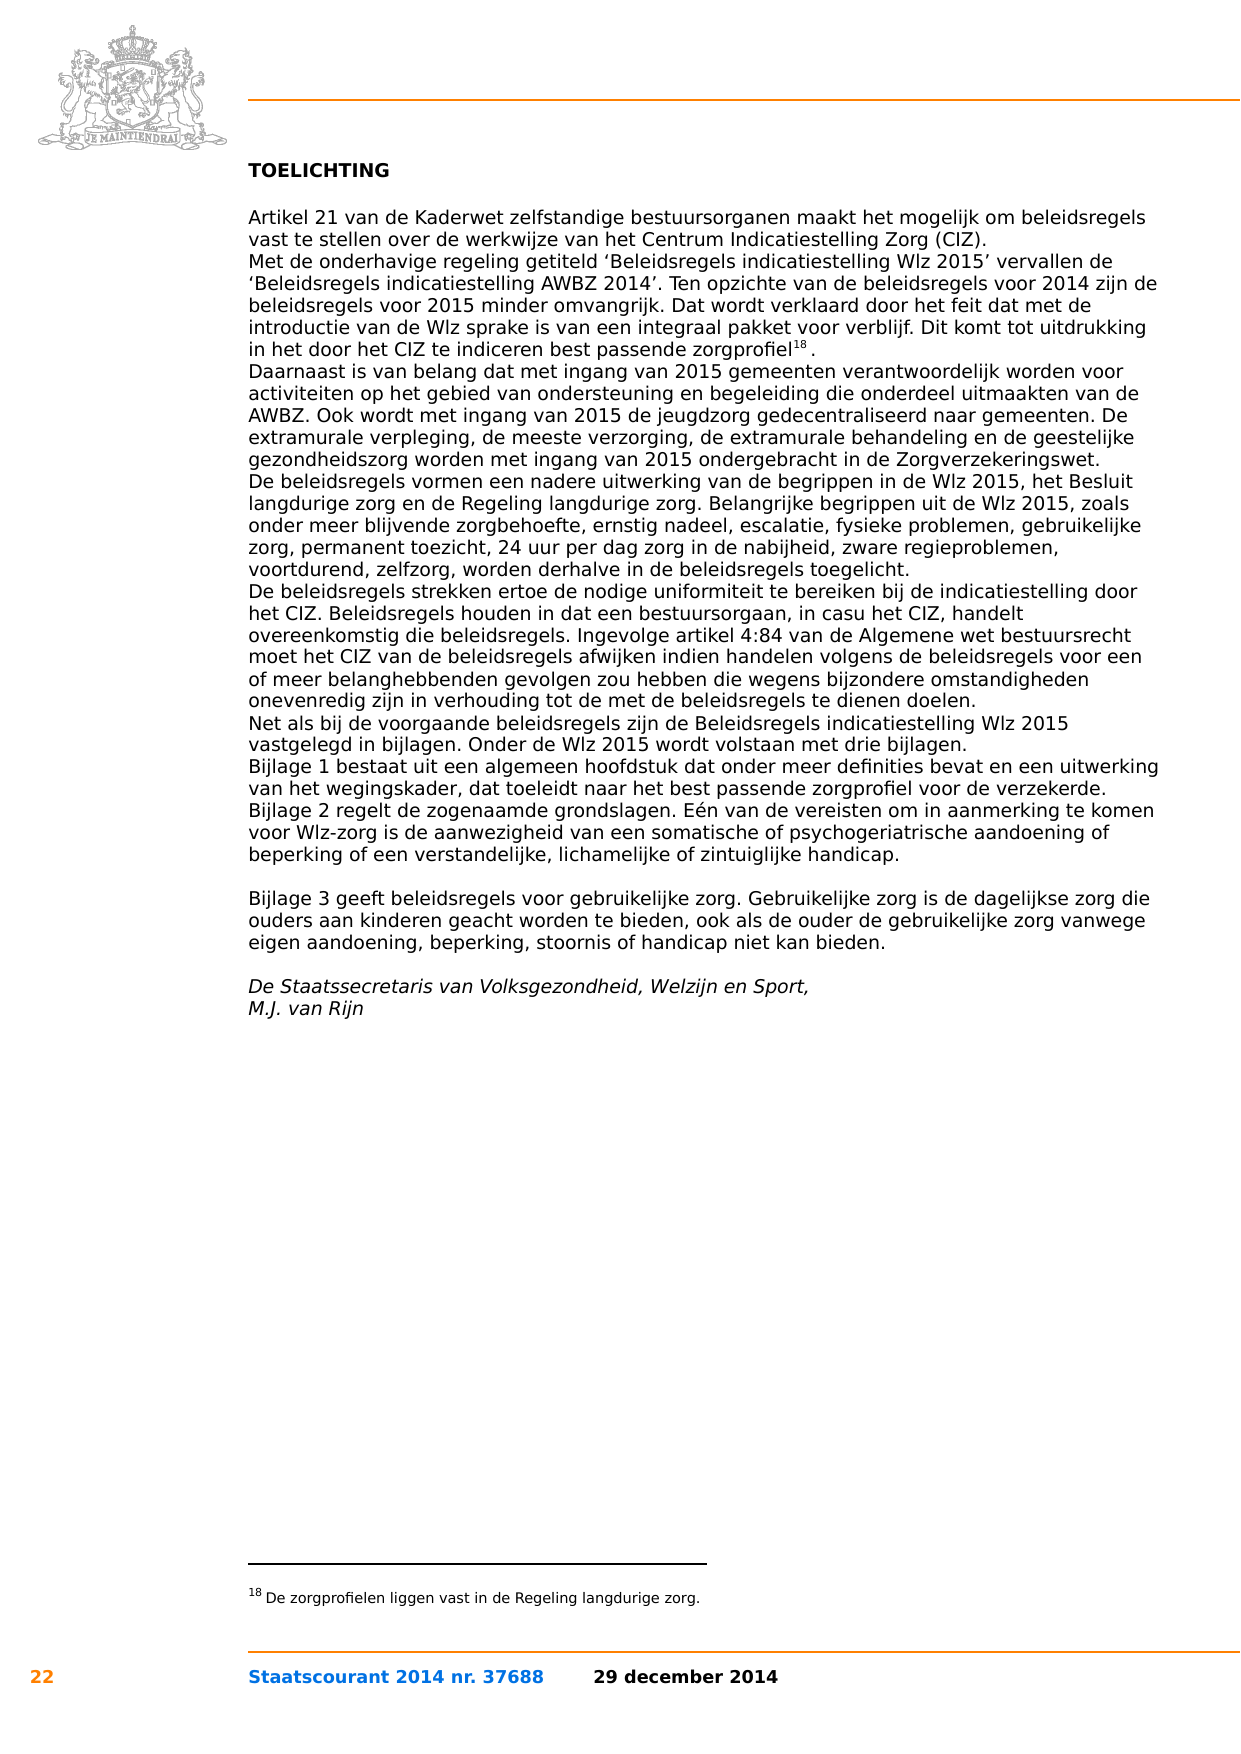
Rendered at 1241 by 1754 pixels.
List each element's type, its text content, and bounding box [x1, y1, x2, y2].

text Met de onderhavige regeling getiteld ‘Beleidsregels indicatiestelling Wlz 2015’ vervallen de ‘Beleidsregels indicatiestelling AWBZ 2014’. Ten opzichte van de beleidsregels voor 2014 zijn de beleidsregels voor 2015 minder omvangrijk. Dat wordt verklaard door het feit dat met de introductie van de Wlz sprake is van een integraal pakket voor verblijf. Dit komt tot uitdrukking in het door het CIZ te indiceren best passende zorgprofiel. [248, 251, 1163, 361]
text Artikel 21 van de Kaderwet zelfstandige bestuursorganen maakt het mogelijk om beleidsregels vast te stellen over de werkwijze van het Centrum Indicatiestelling Zorg (CIZ). [248, 207, 1163, 251]
text De beleidsregels vormen een nadere uitwerking van de begrippen in de Wlz 2015, het Besluit langdurige zorg en de Regeling langdurige zorg. Belangrijke begrippen uit de Wlz 2015, zoals onder meer blijvende zorgbehoefte, ernstig nadeel, escalatie, fysieke problemen, gebruikelijke zorg, permanent toezicht, 24 uur per dag zorg in de nabijheid, zware regieproblemen, voortdurend, zelfzorg, worden derhalve in de beleidsregels toegelicht. [248, 471, 1163, 581]
text De beleidsregels strekken ertoe de nodige uniformiteit te bereiken bij de indicatiestelling door het CIZ. Beleidsregels houden in dat een bestuursorgaan, in casu het CIZ, handelt overeenkomstig die beleidsregels. Ingevolge artikel 4:84 van de Algemene wet bestuursrecht moet het CIZ van de beleidsregels afwijken indien handelen volgens de beleidsregels voor een of meer belanghebbenden gevolgen zou hebben die wegens bijzondere omstandigheden onevenredig zijn in verhouding tot de met de beleidsregels te dienen doelen. [248, 581, 1163, 712]
text Daarnaast is van belang dat met ingang van 2015 gemeenten verantwoordelijk worden voor activiteiten op het gebied van ondersteuning en begeleiding die onderdeel uitmaakten van de AWBZ. Ook wordt met ingang van 2015 de jeugdzorg gedecentraliseerd naar gemeenten. De extramurale verpleging, de meeste verzorging, de extramurale behandeling en de geestelijke gezondheidszorg worden met ingang van 2015 ondergebracht in de Zorgverzekeringswet. [248, 361, 1163, 471]
text Bijlage 1 bestaat uit een algemeen hoofdstuk dat onder meer definities bevat en een uitwerking van het wegingskader, dat toeleidt naar het best passende zorgprofiel voor de verzekerde. [248, 756, 1163, 800]
text De Staatssecretaris van Volksgezondheid, Welzijn en Sport, M.J. van Rijn [248, 976, 1163, 1020]
subtitle TOELICHTING [248, 160, 1163, 182]
picture [38, 25, 227, 150]
text Bijlage 2 regelt de zogenaamde grondslagen. Eén van de vereisten om in aanmerking te komen voor Wlz-zorg is de aanwezigheid van een somatische of psychogeriatrische aandoening of beperking of een verstandelijke, lichamelijke of zintuiglijke handicap. [248, 800, 1163, 866]
text Bijlage 3 geeft beleidsregels voor gebruikelijke zorg. Gebruikelijke zorg is de dagelijkse zorg die ouders aan kinderen geacht worden te bieden, ook als de ouder de gebruikelijke zorg vanwege eigen aandoening, beperking, stoornis of handicap niet kan bieden. [248, 888, 1163, 954]
text Net als bij de voorgaande beleidsregels zijn de Beleidsregels indicatiestelling Wlz 2015 vastgelegd in bijlagen. Onder de Wlz 2015 wordt volstaan met drie bijlagen. [248, 712, 1163, 756]
text De zorgprofielen liggen vast in de Regeling langdurige zorg. [248, 1586, 1163, 1608]
